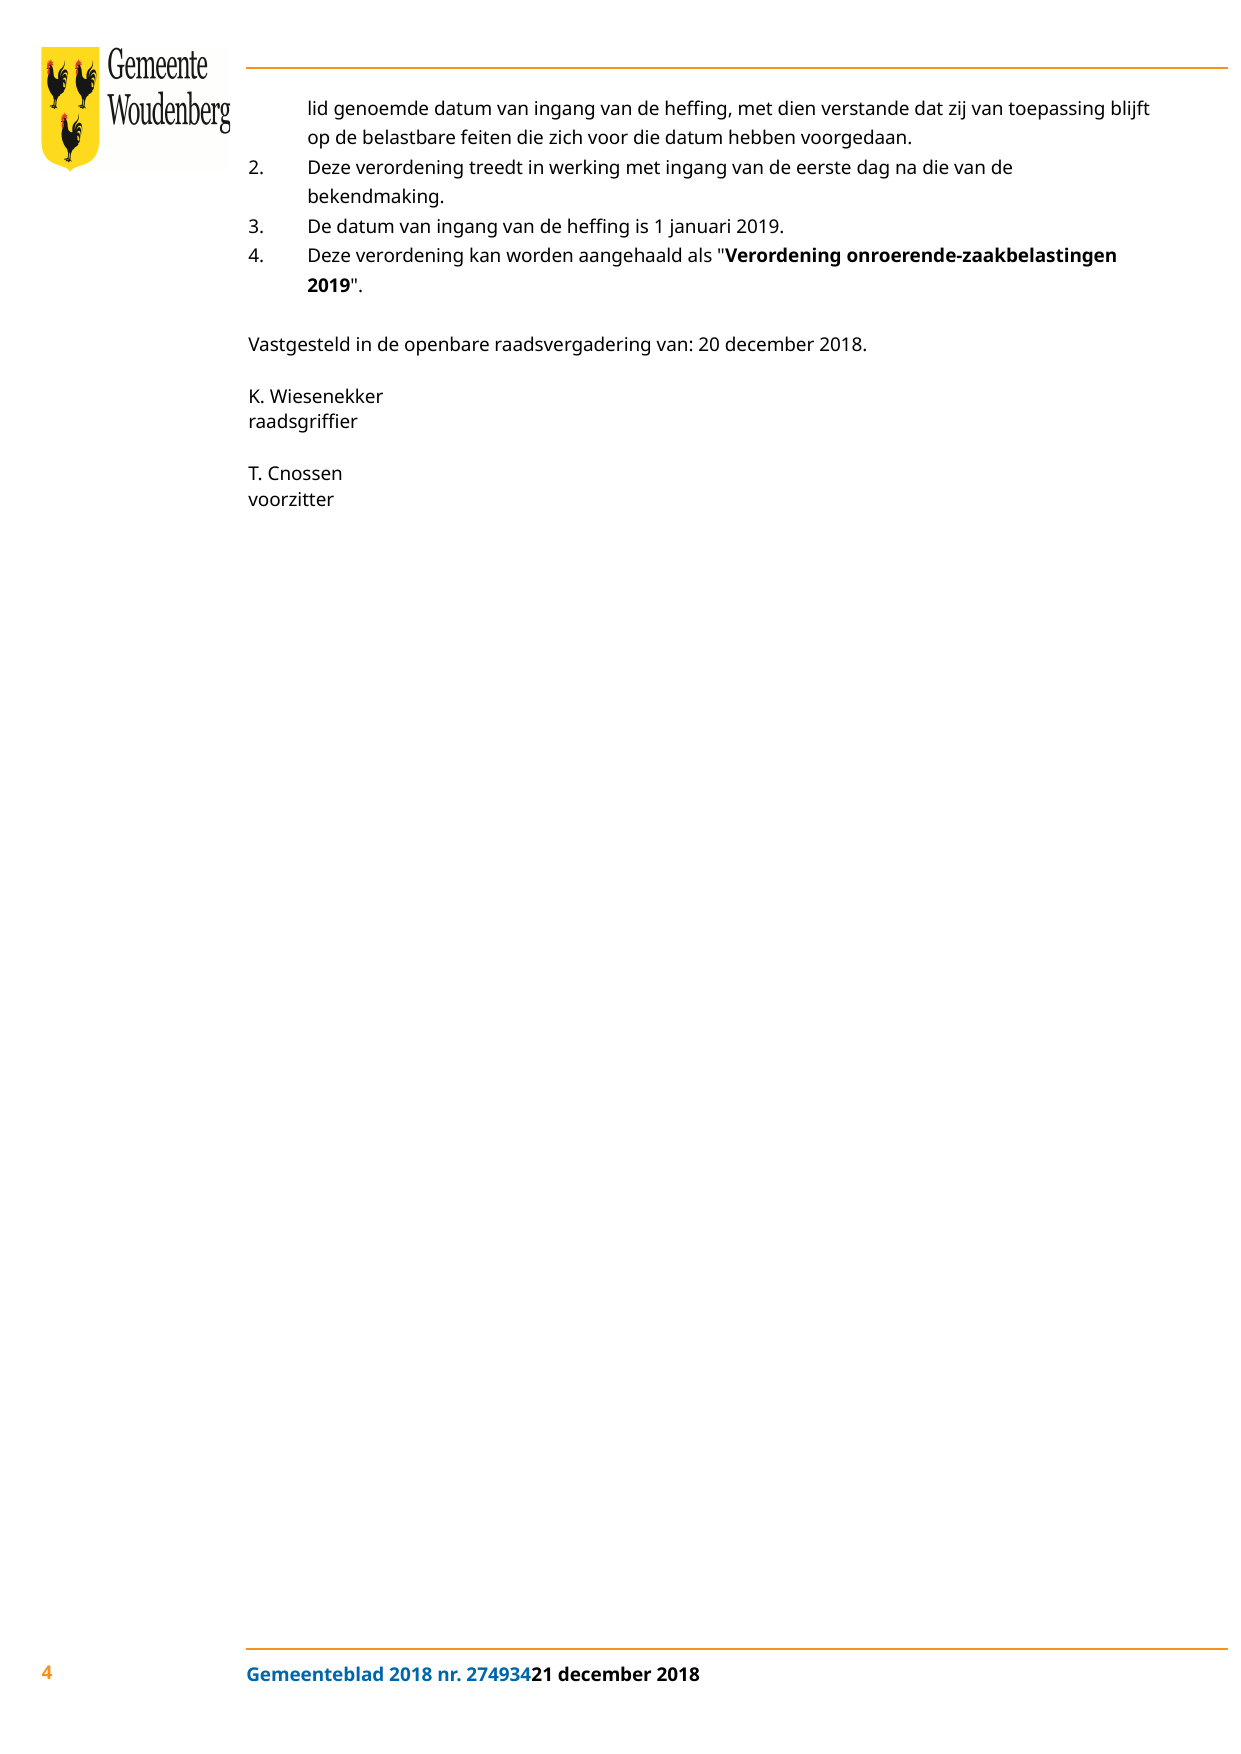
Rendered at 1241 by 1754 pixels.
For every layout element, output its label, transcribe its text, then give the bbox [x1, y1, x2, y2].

text Vastgesteld in de openbare raadsvergadering van: 20 december 2018. [248, 331, 1152, 357]
list lid genoemde datum van ingang van de heffing, met dien verstande dat zij van toepassing blijft op de belastbare feiten die zich voor die datum hebben voorgedaan. [248, 95, 1152, 150]
list De datum van ingang van de heffing is 1 januari 2019. [248, 213, 1152, 239]
text T. Cnossen [248, 460, 1152, 486]
text voorzitter [248, 486, 1152, 512]
list Deze verordening treedt in werking met ingang van de eerste dag na die van de bekendmaking. [248, 154, 1152, 209]
text K. Wiesenekker [248, 383, 1152, 409]
text raadsgriffier [248, 409, 1152, 434]
list Deze verordening kan worden aangehaald als "Verordening onroerende-zaakbelastingen 2019". [248, 243, 1152, 298]
picture [41, 47, 231, 172]
